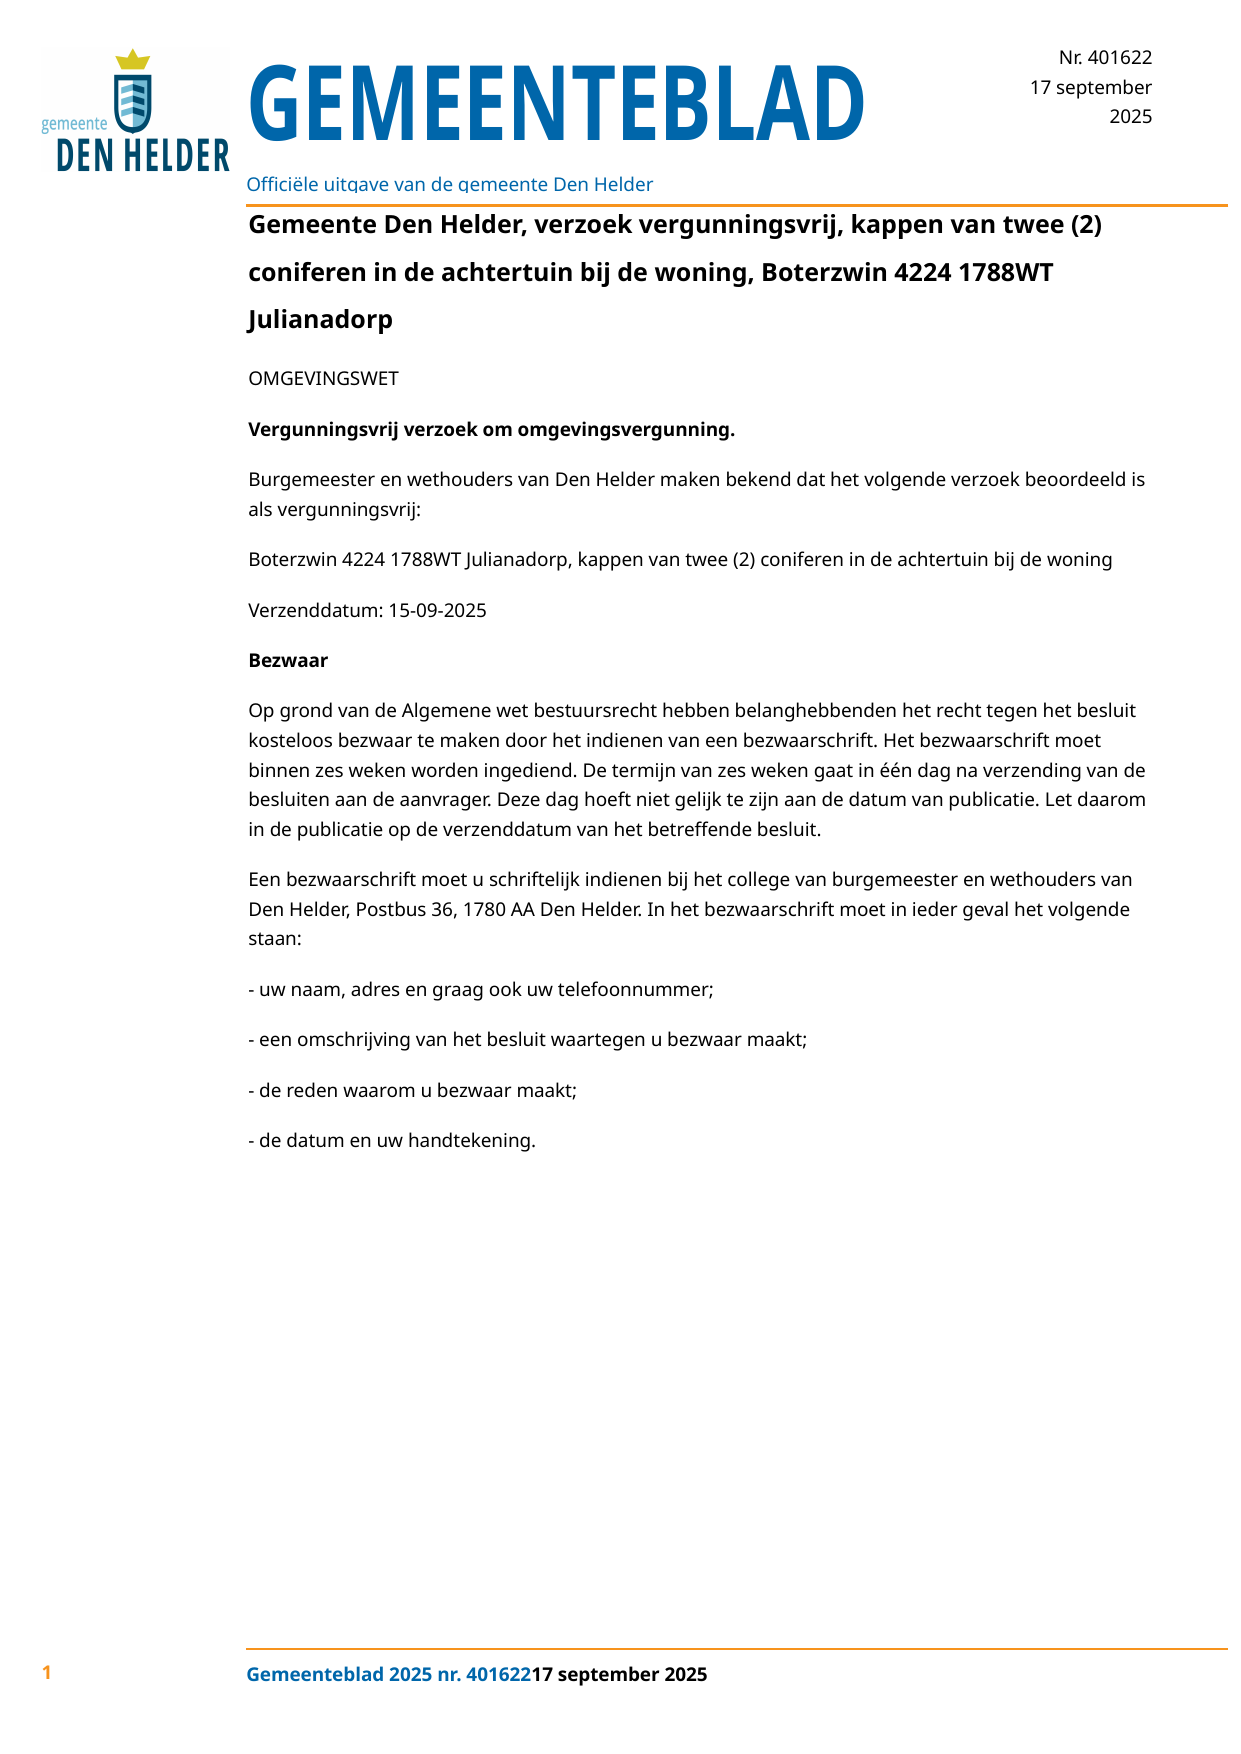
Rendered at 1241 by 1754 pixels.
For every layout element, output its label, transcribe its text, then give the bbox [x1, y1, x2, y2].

text - de reden waarom u bezwaar maakt; [248, 1077, 1152, 1102]
picture [100, 154, 106, 172]
picture [63, 144, 68, 165]
text Gemeente Den Helder, verzoek vergunningsvrij, kappen van twee (2) coniferen in de achtertuin bij de woning, Boterzwin 4224 1788WT Julianadorp [248, 207, 1152, 336]
text - een omschrijving van het besluit waartegen u bezwaar maakt; [248, 1026, 1152, 1052]
text Boterzwin 4224 1788WT Julianadorp, kappen van twee (2) coniferen in de achtertuin bij de woning [248, 546, 1152, 572]
text Een bezwaarschrift moet u schriftelijk indienen bij het college van burgemeester en wethouders van Den Helder, Postbus 36, 1780 AA Den Helder. In het bezwaarschrift moet in ieder geval het volgende staan: [248, 866, 1152, 951]
text Op grond van de Algemene wet bestuursrecht hebben belanghebbenden het recht tegen het besluit kosteloos bezwaar te maken door het indienen van een bezwaarschrift. Het bezwaarschrift moet binnen zes weken worden ingediend. De termijn van zes weken gaat in één dag na verzending van de besluiten aan de aanvrager. Deze dag hoeft niet gelijk te zijn aan de datum van publicatie. Let daarom in de publicatie op de verzenddatum van het betreffende besluit. [248, 698, 1152, 842]
text - de datum en uw handtekening. [248, 1127, 1152, 1153]
text OMGEVINGSWET [248, 366, 1152, 391]
picture [41, 47, 231, 172]
text Vergunningsvrij verzoek om omgevingsvergunning. [248, 416, 1152, 442]
picture [220, 160, 224, 172]
text Burgemeester en wethouders van Den Helder maken bekend dat het volgende verzoek beoordeeld is als vergunningsvrij: [248, 466, 1152, 522]
picture [182, 144, 187, 165]
text Bezwaar [248, 647, 1152, 673]
picture [130, 157, 135, 172]
text Verzenddatum: 15-09-2025 [248, 597, 1152, 622]
text - uw naam, adres en graag ook uw telefoonnummer; [248, 976, 1152, 1002]
